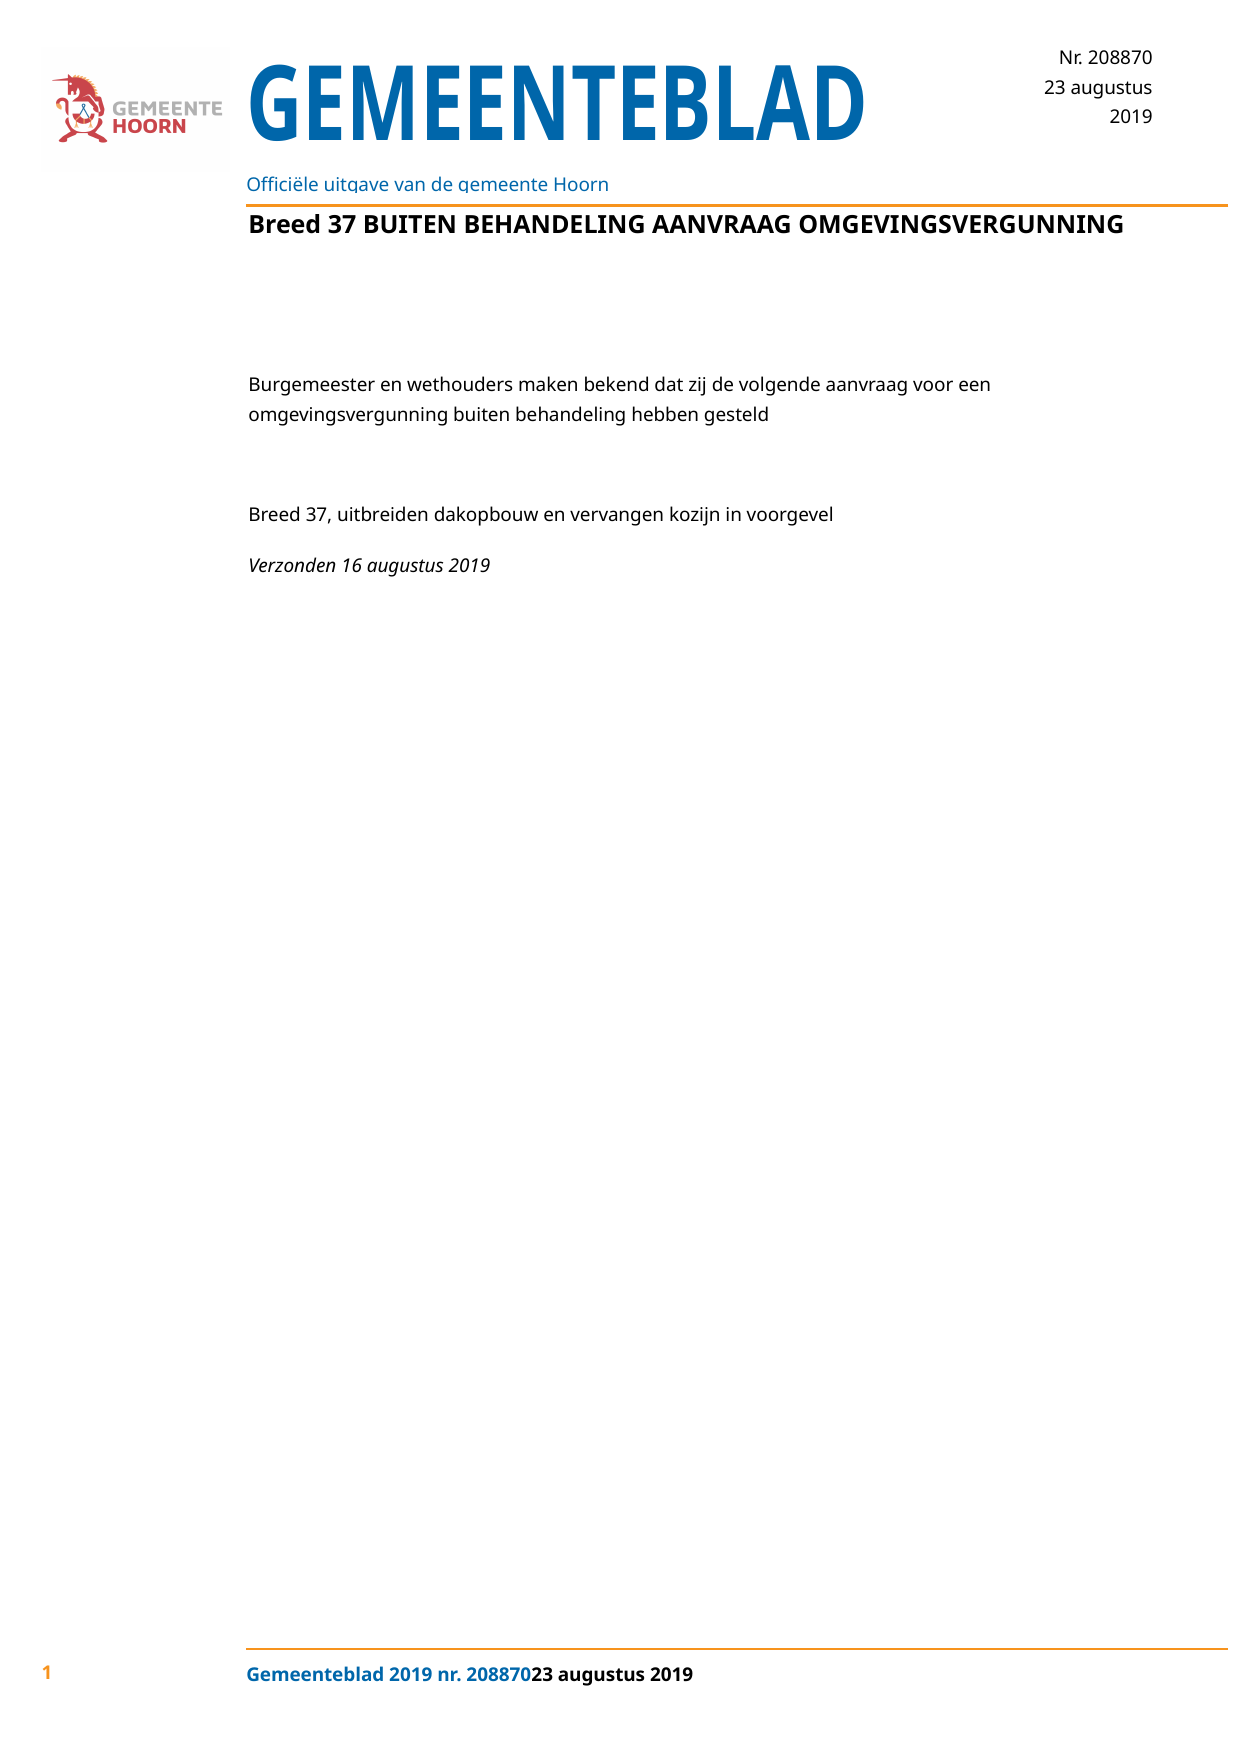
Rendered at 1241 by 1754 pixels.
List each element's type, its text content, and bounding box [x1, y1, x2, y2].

text Breed 37 BUITEN BEHANDELING AANVRAAG OMGEVINGSVERGUNNING [248, 207, 1152, 241]
picture [41, 47, 231, 172]
text Verzonden 16 augustus 2019 [248, 552, 1152, 578]
text Breed 37, uitbreiden dakopbouw en vervangen kozijn in voorgevel [248, 502, 1152, 527]
text Burgemeester en wethouders maken bekend dat zij de volgende aanvraag voor een omgevingsvergunning buiten behandeling hebben gesteld [248, 371, 1152, 426]
